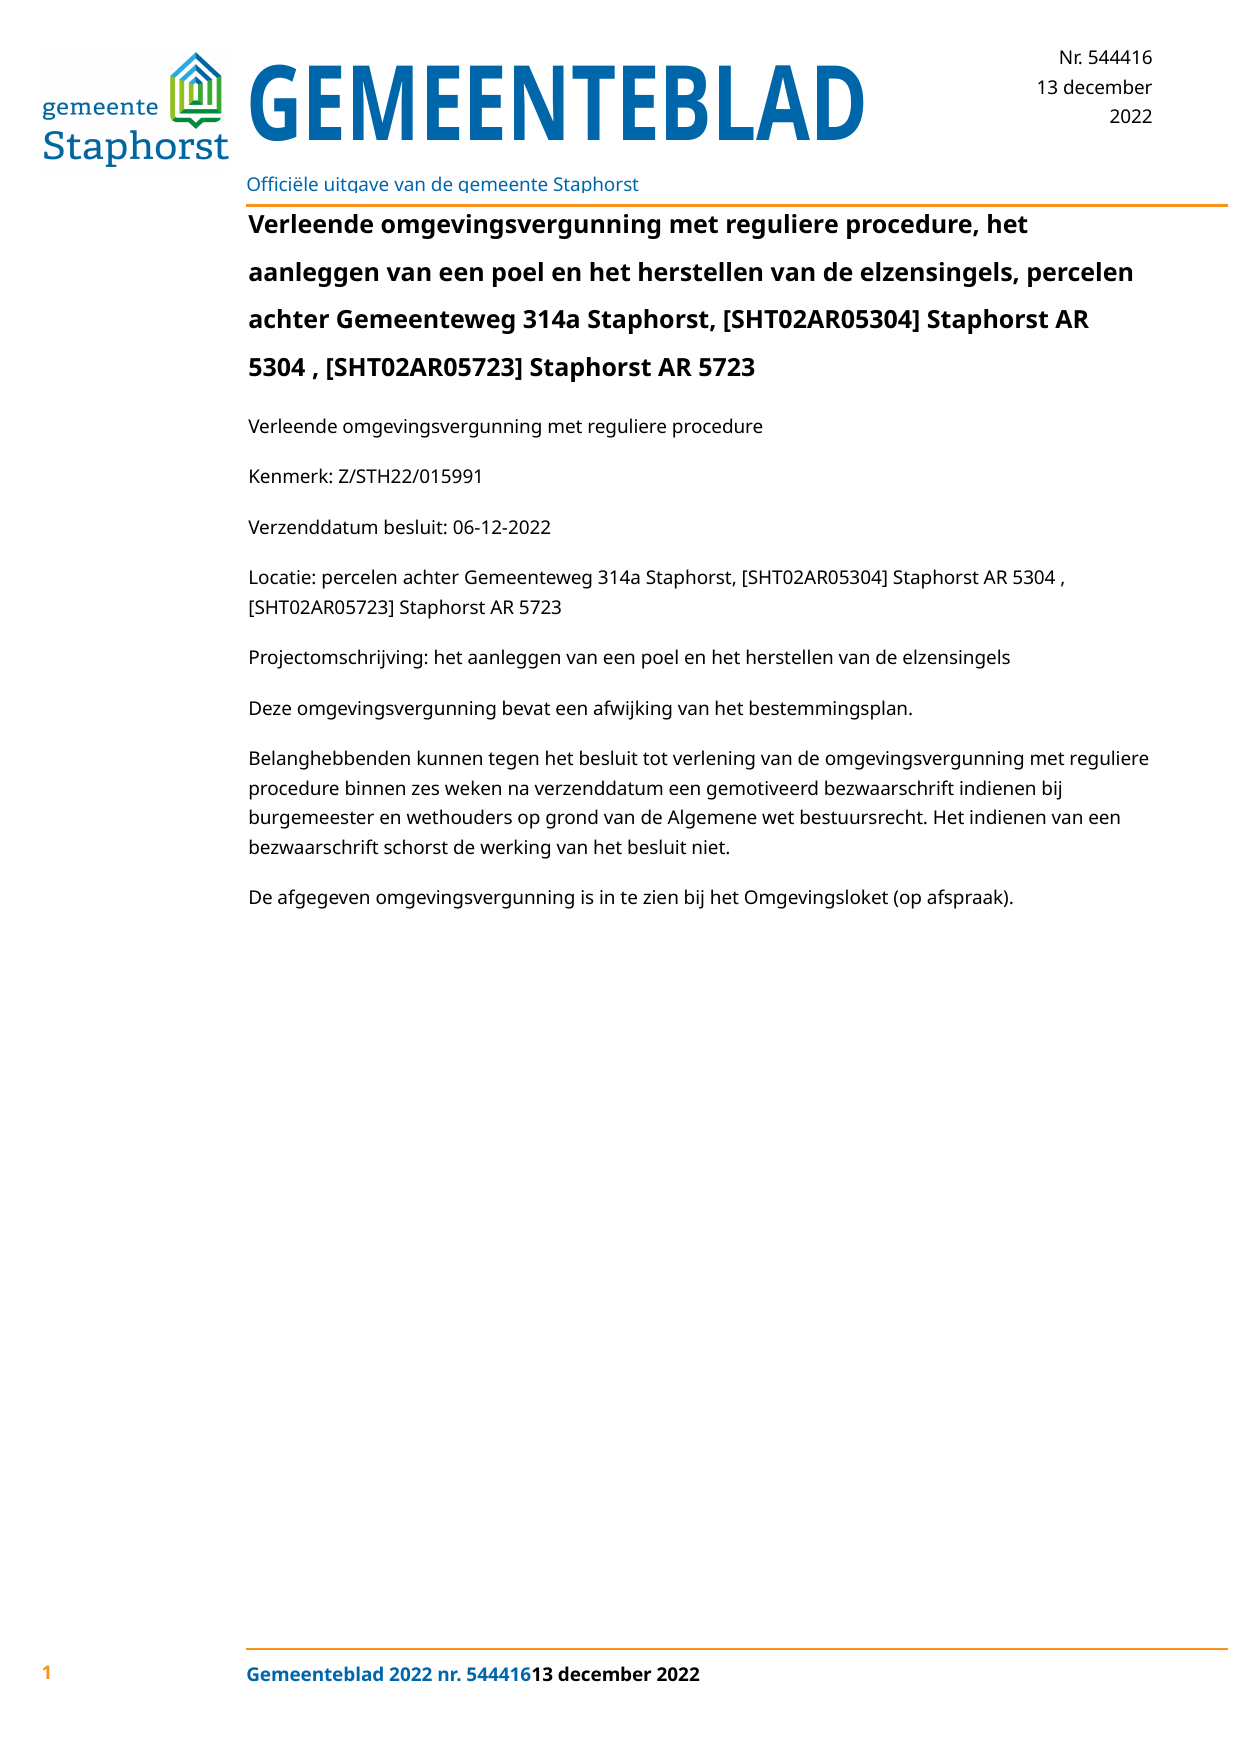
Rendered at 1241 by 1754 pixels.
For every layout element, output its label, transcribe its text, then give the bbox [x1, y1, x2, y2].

text Verleende omgevingsvergunning met reguliere procedure [248, 413, 1152, 439]
picture [41, 47, 231, 172]
text Belanghebbenden kunnen tegen het besluit tot verlening van de omgevingsvergunning met reguliere procedure binnen zes weken na verzenddatum een gemotiveerd bezwaarschrift indienen bij burgemeester en wethouders op grond van de Algemene wet bestuursrecht. Het indienen van een bezwaarschrift schorst de werking van het besluit niet. [248, 745, 1152, 860]
text Locatie: percelen achter Gemeenteweg 314a Staphorst, [SHT02AR05304] Staphorst AR 5304 , [SHT02AR05723] Staphorst AR 5723 [248, 564, 1152, 620]
text Verzenddatum besluit: 06-12-2022 [248, 514, 1152, 540]
text De afgegeven omgevingsvergunning is in te zien bij het Omgevingsloket (op afspraak). [248, 884, 1152, 910]
text Kenmerk: Z/STH22/015991 [248, 463, 1152, 489]
text Projectomschrijving: het aanleggen van een poel en het herstellen van de elzensingels [248, 644, 1152, 670]
text Verleende omgevingsvergunning met reguliere procedure, het aanleggen van een poel en het herstellen van de elzensingels, percelen achter Gemeenteweg 314a Staphorst, [SHT02AR05304] Staphorst AR 5304 , [SHT02AR05723] Staphorst AR 5723 [248, 207, 1152, 384]
text Deze omgevingsvergunning bevat een afwijking van het bestemmingsplan. [248, 695, 1152, 721]
